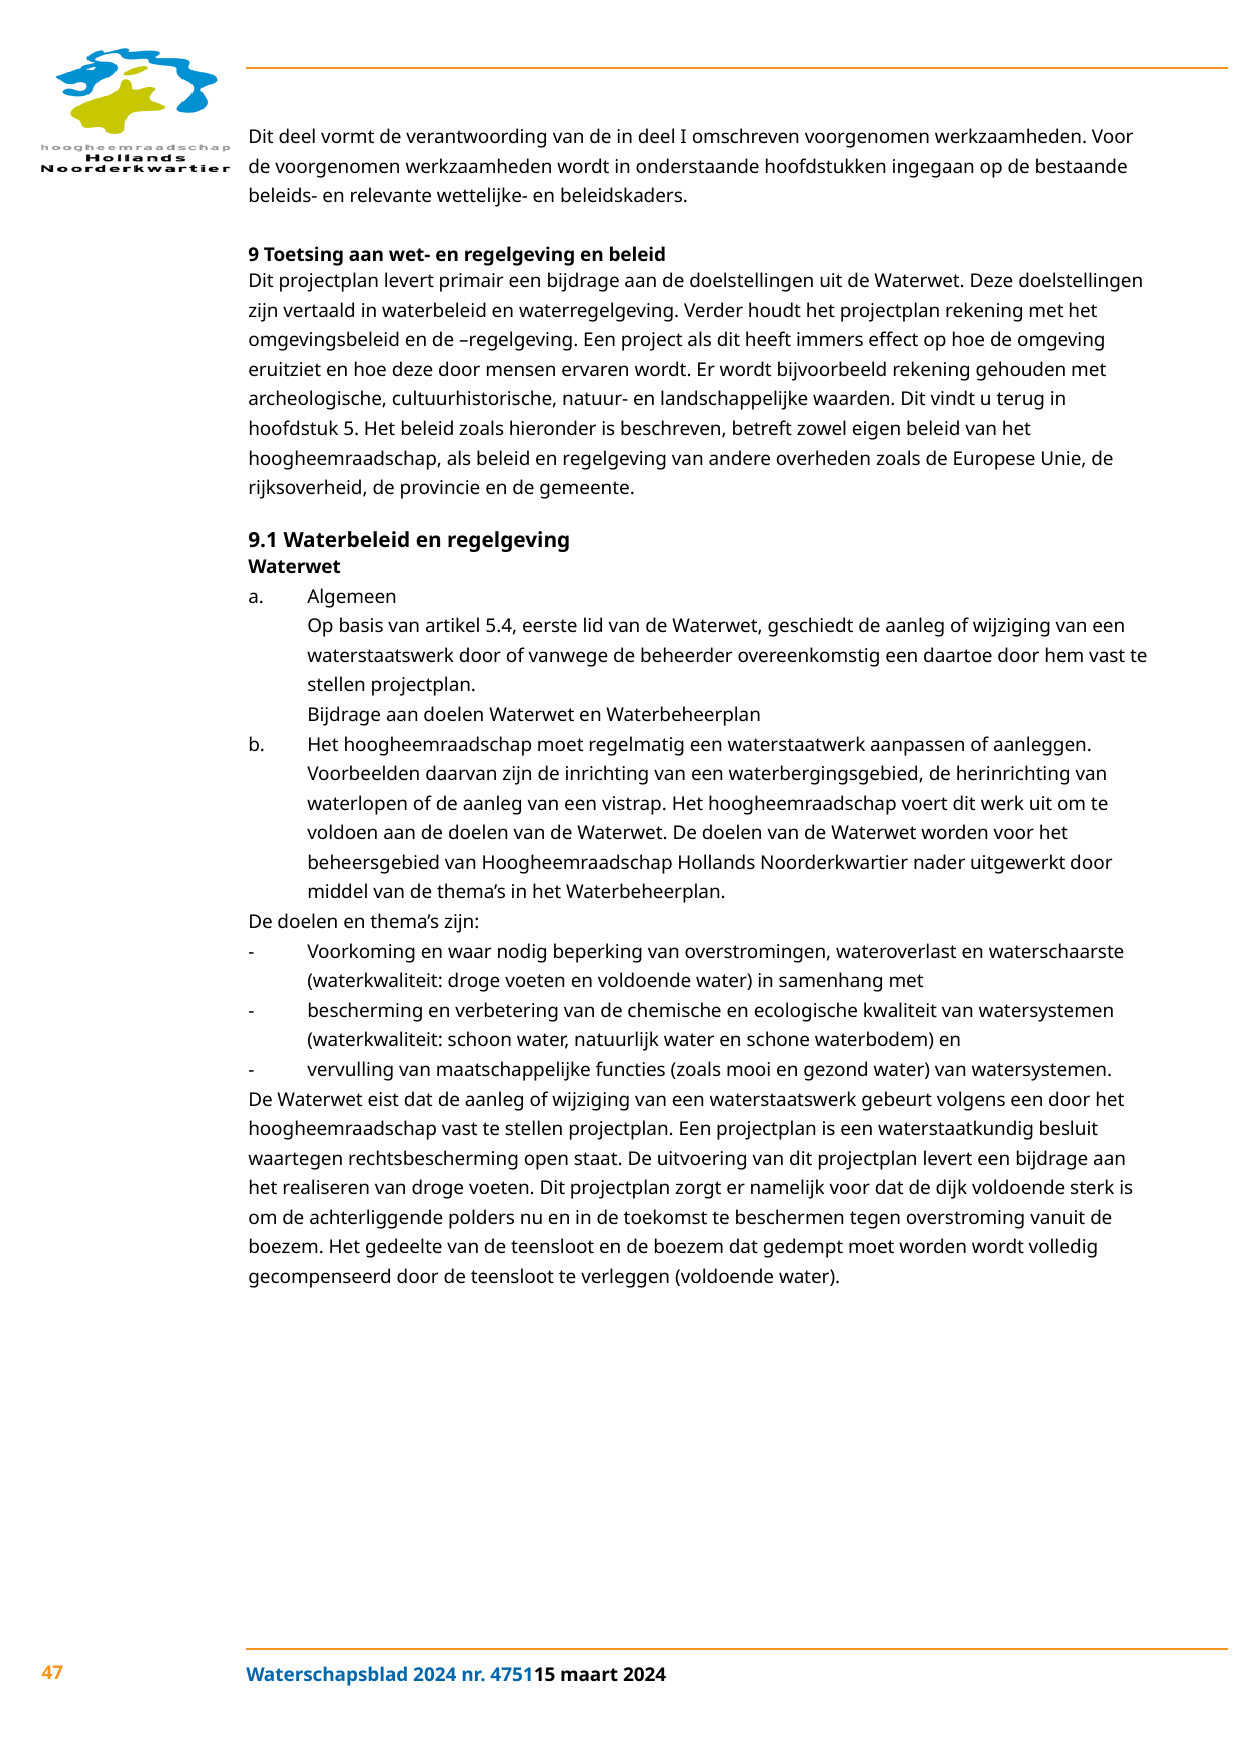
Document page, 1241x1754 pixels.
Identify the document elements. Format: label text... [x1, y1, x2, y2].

list vervulling van maatschappelijke functies (zoals mooi en gezond water) van watersystemen. [248, 1056, 1152, 1082]
text Dit deel vormt de verantwoording van de in deel I omschreven voorgenomen werkzaamheden. Voor de voorgenomen werkzaamheden wordt in onderstaande hoofdstukken ingegaan op de bestaande beleids- en relevante wettelijke- en beleidskaders. [248, 123, 1152, 208]
text Waterwet [248, 553, 1152, 579]
list Bijdrage aan doelen Waterwet en Waterbeheerplan [248, 701, 1152, 727]
text Dit projectplan levert primair een bijdrage aan de doelstellingen uit de Waterwet. Deze doelstellingen zijn vertaald in waterbeleid en waterregelgeving. Verder houdt het projectplan rekening met het omgevingsbeleid en de –regelgeving. Een project als dit heeft immers effect op hoe de omgeving eruitziet en hoe deze door mensen ervaren wordt. Er wordt bijvoorbeeld rekening gehouden met archeologische, cultuurhistorische, natuur- en landschappelijke waarden. Dit vindt u terug in hoofdstuk 5. Het beleid zoals hieronder is beschreven, betreft zowel eigen beleid van het hoogheemraadschap, als beleid en regelgeving van andere overheden zoals de Europese Unie, de rijksoverheid, de provincie en de gemeente. [248, 267, 1152, 500]
list Algemeen [248, 583, 1152, 608]
text De Waterwet eist dat de aanleg of wijziging van een waterstaatswerk gebeurt volgens een door het hoogheemraadschap vast te stellen projectplan. Een projectplan is een waterstaatkundig besluit waartegen rechtsbescherming open staat. De uitvoering van dit projectplan levert een bijdrage aan het realiseren van droge voeten. Dit projectplan zorgt er namelijk voor dat de dijk voldoende sterk is om de achterliggende polders nu en in de toekomst te beschermen tegen overstroming vanuit de boezem. Het gedeelte van de teensloot en de boezem dat gedempt moet worden wordt volledig gecompenseerd door de teensloot te verleggen (voldoende water). [248, 1086, 1152, 1289]
picture [41, 47, 231, 172]
list Het hoogheemraadschap moet regelmatig een waterstaatwerk aanpassen of aanleggen. Voorbeelden daarvan zijn de inrichting van een waterbergingsgebied, de herinrichting van waterlopen of de aanleg van een vistrap. Het hoogheemraadschap voert dit werk uit om te voldoen aan de doelen van de Waterwet. De doelen van de Waterwet worden voor het beheersgebied van Hoogheemraadschap Hollands Noorderkwartier nader uitgewerkt door middel van de thema’s in het Waterbeheerplan. [248, 731, 1152, 904]
text 9.1 Waterbeleid en regelgeving [248, 525, 1152, 553]
text 9 Toetsing aan wet- en regelgeving en beleid [248, 242, 1152, 267]
list bescherming en verbetering van de chemische en ecologische kwaliteit van watersystemen (waterkwaliteit: schoon water, natuurlijk water en schone waterbodem) en [248, 997, 1152, 1052]
text De doelen en thema’s zijn: [248, 908, 1152, 934]
list Voorkoming en waar nodig beperking van overstromingen, wateroverlast en waterschaarste (waterkwaliteit: droge voeten en voldoende water) in samenhang met [248, 938, 1152, 993]
list Op basis van artikel 5.4, eerste lid van de Waterwet, geschiedt de aanleg of wijziging van een waterstaatswerk door of vanwege de beheerder overeenkomstig een daartoe door hem vast te stellen projectplan. [248, 612, 1152, 697]
